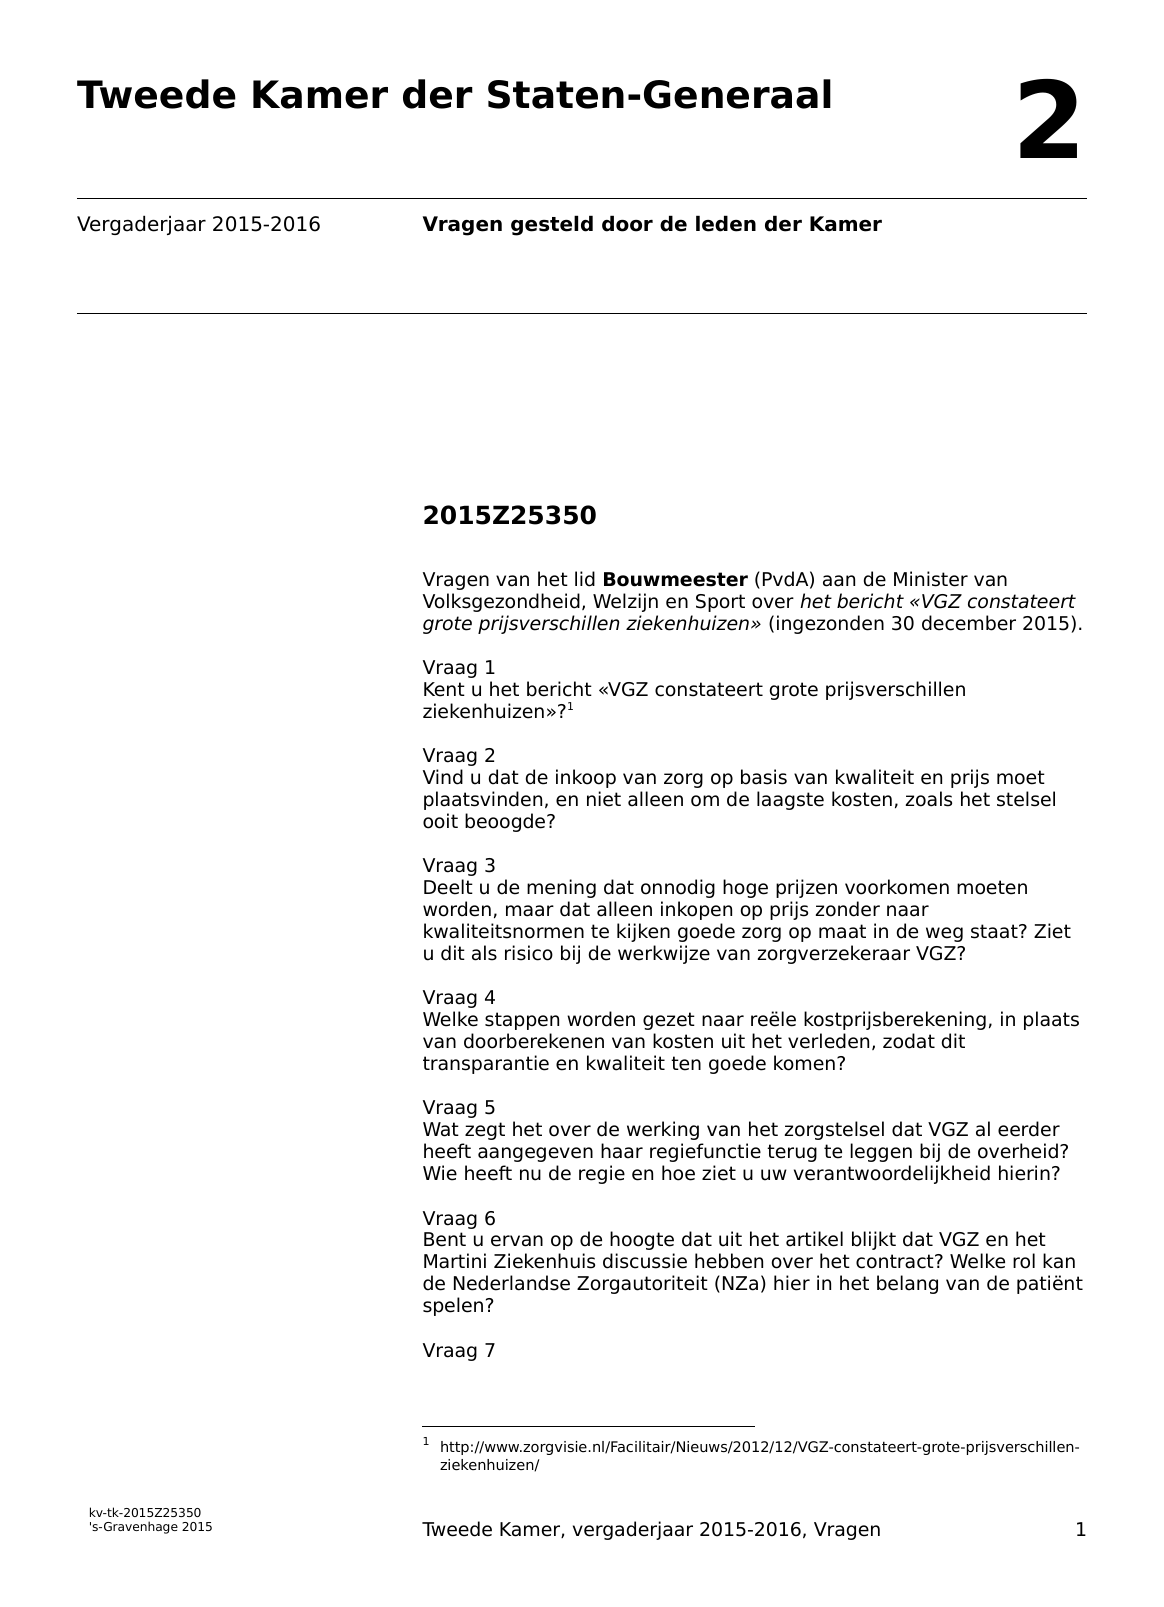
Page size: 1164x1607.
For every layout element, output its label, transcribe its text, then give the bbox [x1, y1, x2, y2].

text Welke stappen worden gezet naar reële kostprijsberekening, in plaats van doorberekenen van kosten uit het verleden, zodat dit transparantie en kwaliteit ten goede komen? [422, 1009, 1087, 1075]
text 2015Z25350 [422, 501, 1087, 531]
text kv-tk-2015Z25350 [88, 1506, 323, 1520]
text http://www.zorgvisie.nl/Facilitair/Nieuws/2012/12/VGZ-constateert-grote-prijsverschillen-ziekenhuizen/ [422, 1435, 1087, 1474]
text Vraag 6 [422, 1207, 1087, 1229]
text Vragen van het lid Bouwmeester (PvdA) aan de Minister van Volksgezondheid, Welzijn en Sport over het bericht «VGZ constateert grote prijsverschillen ziekenhuizen» (ingezonden 30 december 2015). [422, 569, 1087, 635]
text Vraag 1 [422, 657, 1087, 679]
table_header 2 [886, 59, 1087, 198]
table_cell Vragen gesteld door de leden der Kamer [422, 199, 1087, 313]
text Bent u ervan op de hoogte dat uit het artikel blijkt dat VGZ en het Martini Ziekenhuis discussie hebben over het contract? Welke rol kan de Nederlandse Zorgautoriteit (NZa) hier in het belang van de patiënt spelen? [422, 1229, 1087, 1317]
text Vind u dat de inkoop van zorg op basis van kwaliteit en prijs moet plaatsvinden, en niet alleen om de laagste kosten, zoals het stelsel ooit beoogde? [422, 767, 1087, 833]
table_cell Vergaderjaar 2015-2016 [77, 199, 422, 313]
text Vraag 2 [422, 745, 1087, 767]
text Vraag 3 [422, 855, 1087, 877]
text Vraag 7 [422, 1339, 1087, 1361]
table_header Tweede Kamer der Staten-Generaal [77, 59, 886, 198]
text Vraag 5 [422, 1097, 1087, 1119]
text Kent u het bericht «VGZ constateert grote prijsverschillen ziekenhuizen»? [422, 679, 1087, 723]
text Wat zegt het over de werking van het zorgstelsel dat VGZ al eerder heeft aangegeven haar regiefunctie terug te leggen bij de overheid? Wie heeft nu de regie en hoe ziet u uw verantwoordelijkheid hierin? [422, 1119, 1087, 1185]
text Deelt u de mening dat onnodig hoge prijzen voorkomen moeten worden, maar dat alleen inkopen op prijs zonder naar kwaliteitsnormen te kijken goede zorg op maat in de weg staat? Ziet u dit als risico bij de werkwijze van zorgverzekeraar VGZ? [422, 877, 1087, 965]
text Vraag 4 [422, 987, 1087, 1009]
text 's-Gravenhage 2015 [88, 1520, 323, 1534]
